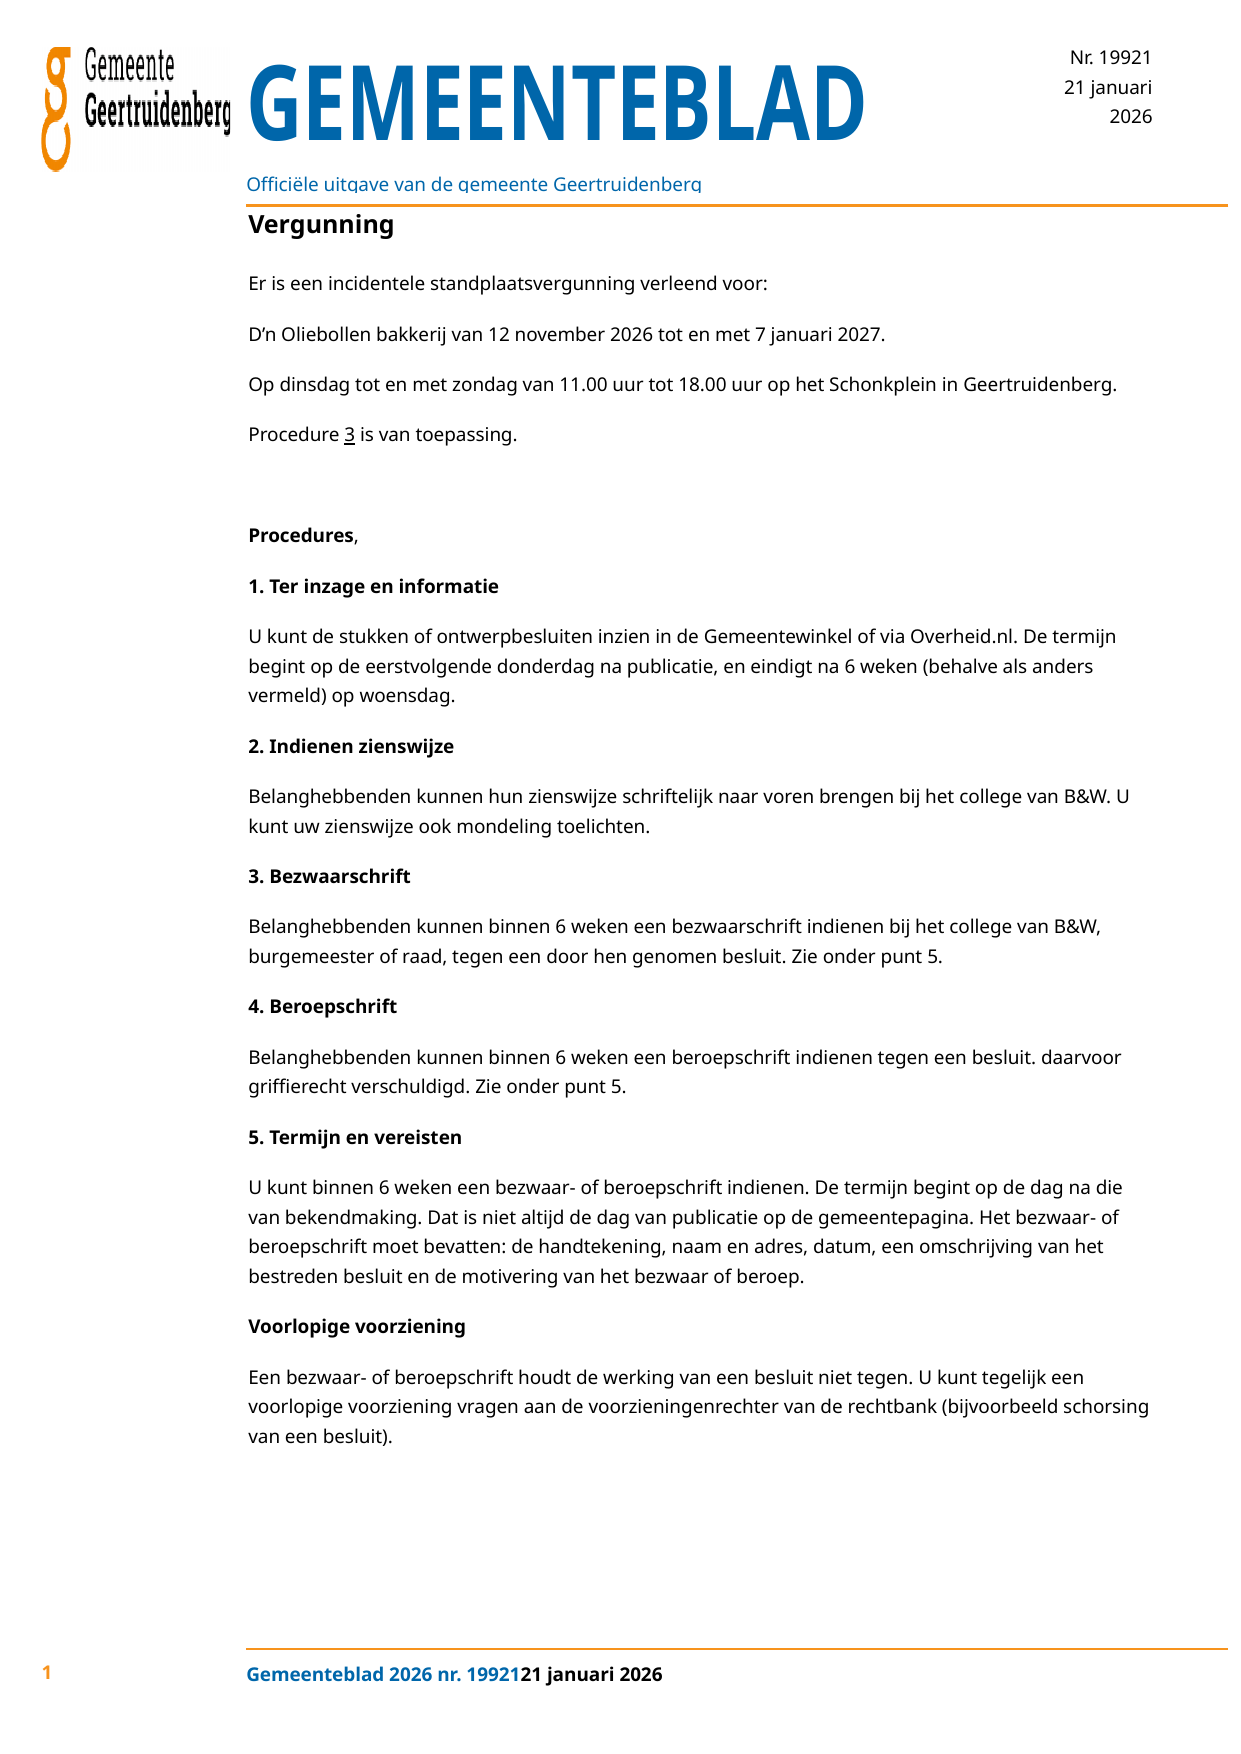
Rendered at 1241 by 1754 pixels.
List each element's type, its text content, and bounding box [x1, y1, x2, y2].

text Procedures, [248, 522, 1152, 548]
text 5. Termijn en vereisten [248, 1124, 1152, 1150]
text Voorlopige voorziening [248, 1314, 1152, 1339]
text 3. Bezwaarschrift [248, 863, 1152, 889]
text U kunt binnen 6 weken een bezwaar- of beroepschrift indienen. De termijn begint op de dag na die van bekendmaking. Dat is niet altijd de dag van publicatie op de gemeentepagina. Het bezwaar- of beroepschrift moet bevatten: de handtekening, naam en adres, datum, een omschrijving van het bestreden besluit en de motivering van het bezwaar of beroep. [248, 1174, 1152, 1289]
text Op dinsdag tot en met zondag van 11.00 uur tot 18.00 uur op het Schonkplein in Geertruidenberg. [248, 371, 1152, 397]
text Een bezwaar- of beroepschrift houdt de werking van een besluit niet tegen. U kunt tegelijk een voorlopige voorziening vragen aan de voorzieningenrechter van de rechtbank (bijvoorbeeld schorsing van een besluit). [248, 1364, 1152, 1449]
text Vergunning [248, 207, 1152, 241]
text Belanghebbenden kunnen hun zienswijze schriftelijk naar voren brengen bij het college van B&W. U kunt uw zienswijze ook mondeling toelichten. [248, 783, 1152, 838]
text Er is een incidentele standplaatsvergunning verleend voor: [248, 270, 1152, 296]
text Belanghebbenden kunnen binnen 6 weken een bezwaarschrift indienen bij het college van B&W, burgemeester of raad, tegen een door hen genomen besluit. Zie onder punt 5. [248, 914, 1152, 969]
text 1. Ter inzage en informatie [248, 573, 1152, 598]
text 4. Beroepschrift [248, 994, 1152, 1019]
picture [41, 47, 231, 172]
text Belanghebbenden kunnen binnen 6 weken een beroepschrift indienen tegen een besluit. daarvoor griffierecht verschuldigd. Zie onder punt 5. [248, 1044, 1152, 1099]
text Procedure 3 is van toepassing. [248, 422, 1152, 447]
text 2. Indienen zienswijze [248, 733, 1152, 758]
text D’n Oliebollen bakkerij van 12 november 2026 tot en met 7 januari 2027. [248, 321, 1152, 346]
text U kunt de stukken of ontwerpbesluiten inzien in de Gemeentewinkel of via Overheid.nl. De termijn begint op de eerstvolgende donderdag na publicatie, en eindigt na 6 weken (behalve als anders vermeld) op woensdag. [248, 623, 1152, 708]
